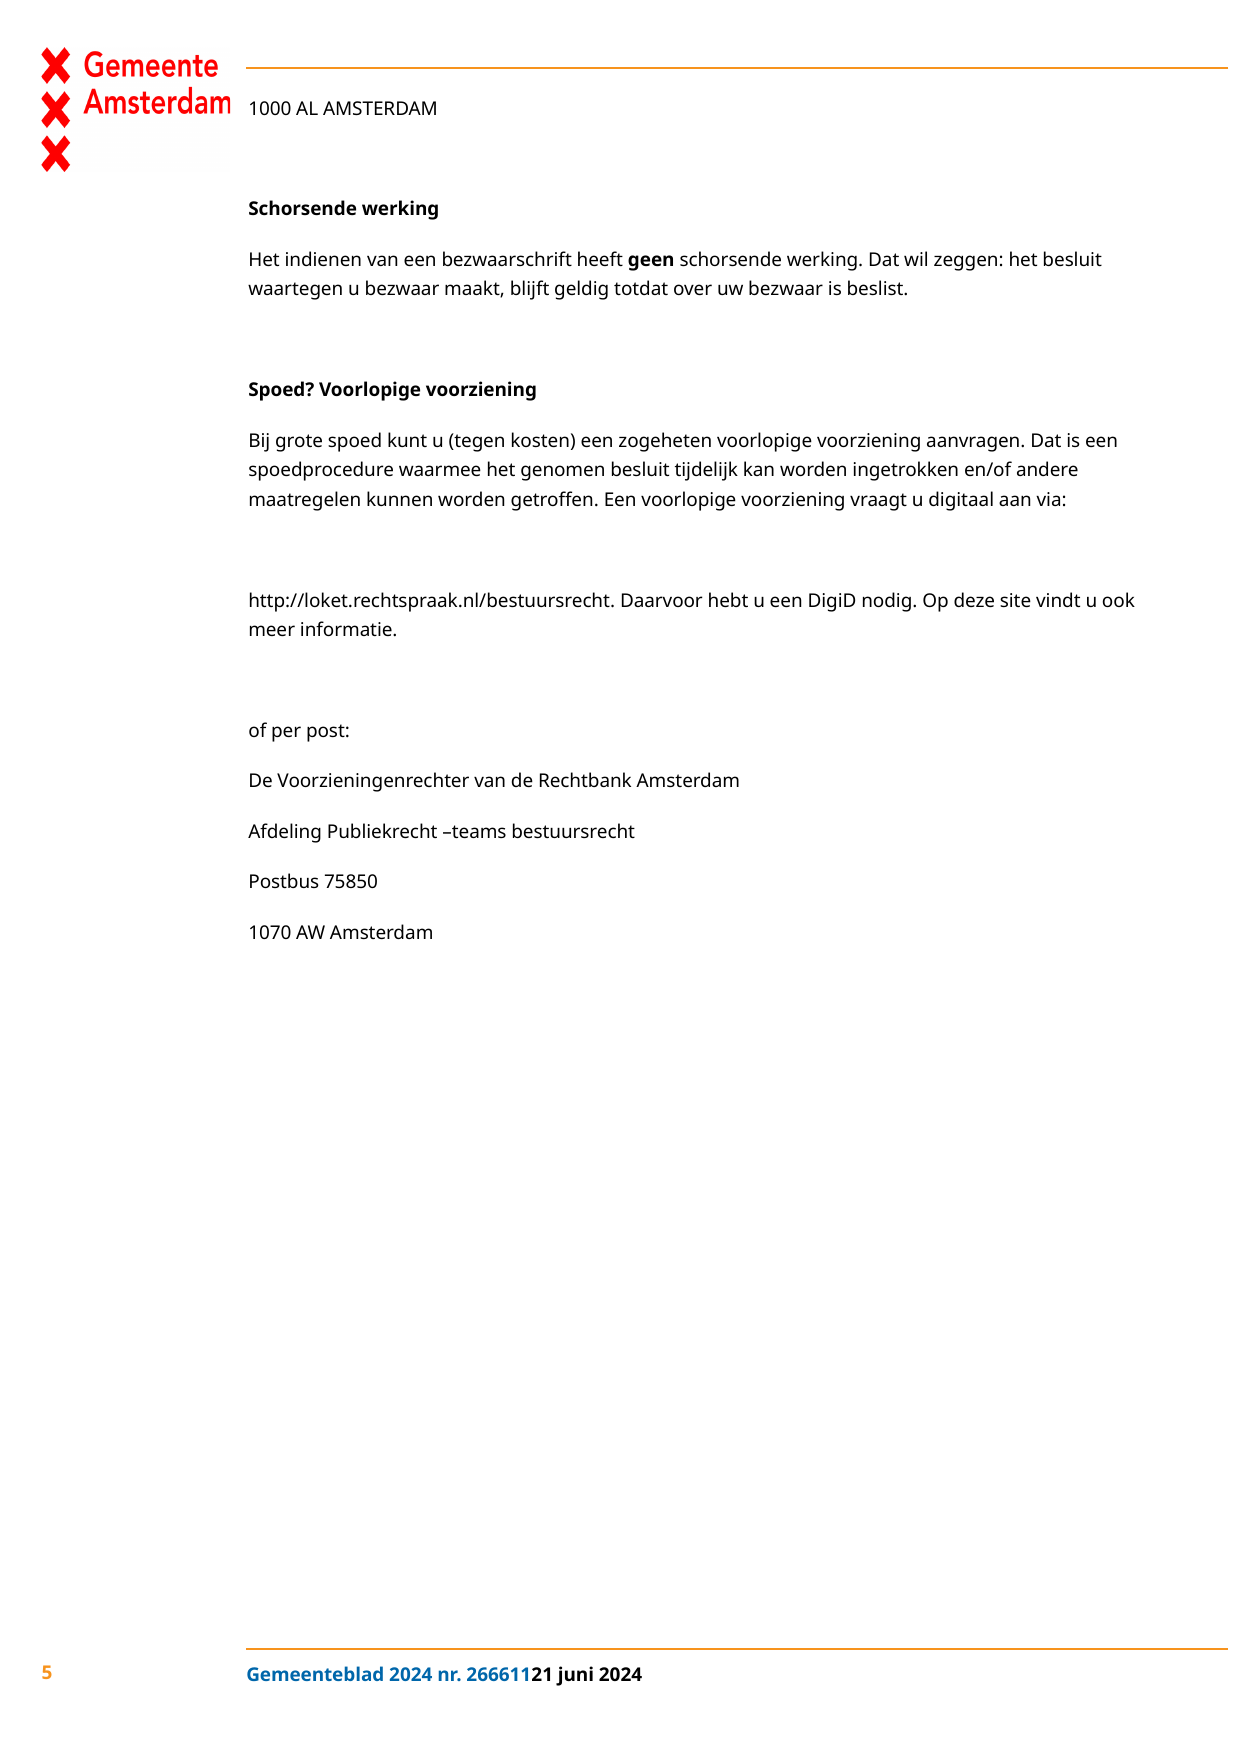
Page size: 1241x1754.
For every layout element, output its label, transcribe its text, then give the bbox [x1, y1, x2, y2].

text Het indienen van een bezwaarschrift heeft geen schorsende werking. Dat wil zeggen: het besluit waartegen u bezwaar maakt, blijft geldig totdat over uw bezwaar is beslist. [248, 246, 1152, 301]
picture [41, 47, 231, 172]
text Spoed? Voorlopige voorziening [248, 376, 1152, 402]
text of per post: [248, 717, 1152, 743]
text Bij grote spoed kunt u (tegen kosten) een zogeheten voorlopige voorziening aanvragen. Dat is een spoedprocedure waarmee het genomen besluit tijdelijk kan worden ingetrokken en/of andere maatregelen kunnen worden getroffen. Een voorlopige voorziening vraagt u digitaal aan via: [248, 427, 1152, 512]
text Schorsende werking [248, 196, 1152, 221]
text http://loket.rechtspraak.nl/bestuursrecht. Daarvoor hebt u een DigiD nodig. Op deze site vindt u ook meer informatie. [248, 587, 1152, 642]
text 1000 AL AMSTERDAM [248, 95, 1152, 121]
text 1070 AW Amsterdam [248, 919, 1152, 945]
text De Voorzieningenrechter van de Rechtbank Amsterdam [248, 768, 1152, 793]
text Postbus 75850 [248, 868, 1152, 894]
text Afdeling Publiekrecht –teams bestuursrecht [248, 818, 1152, 844]
